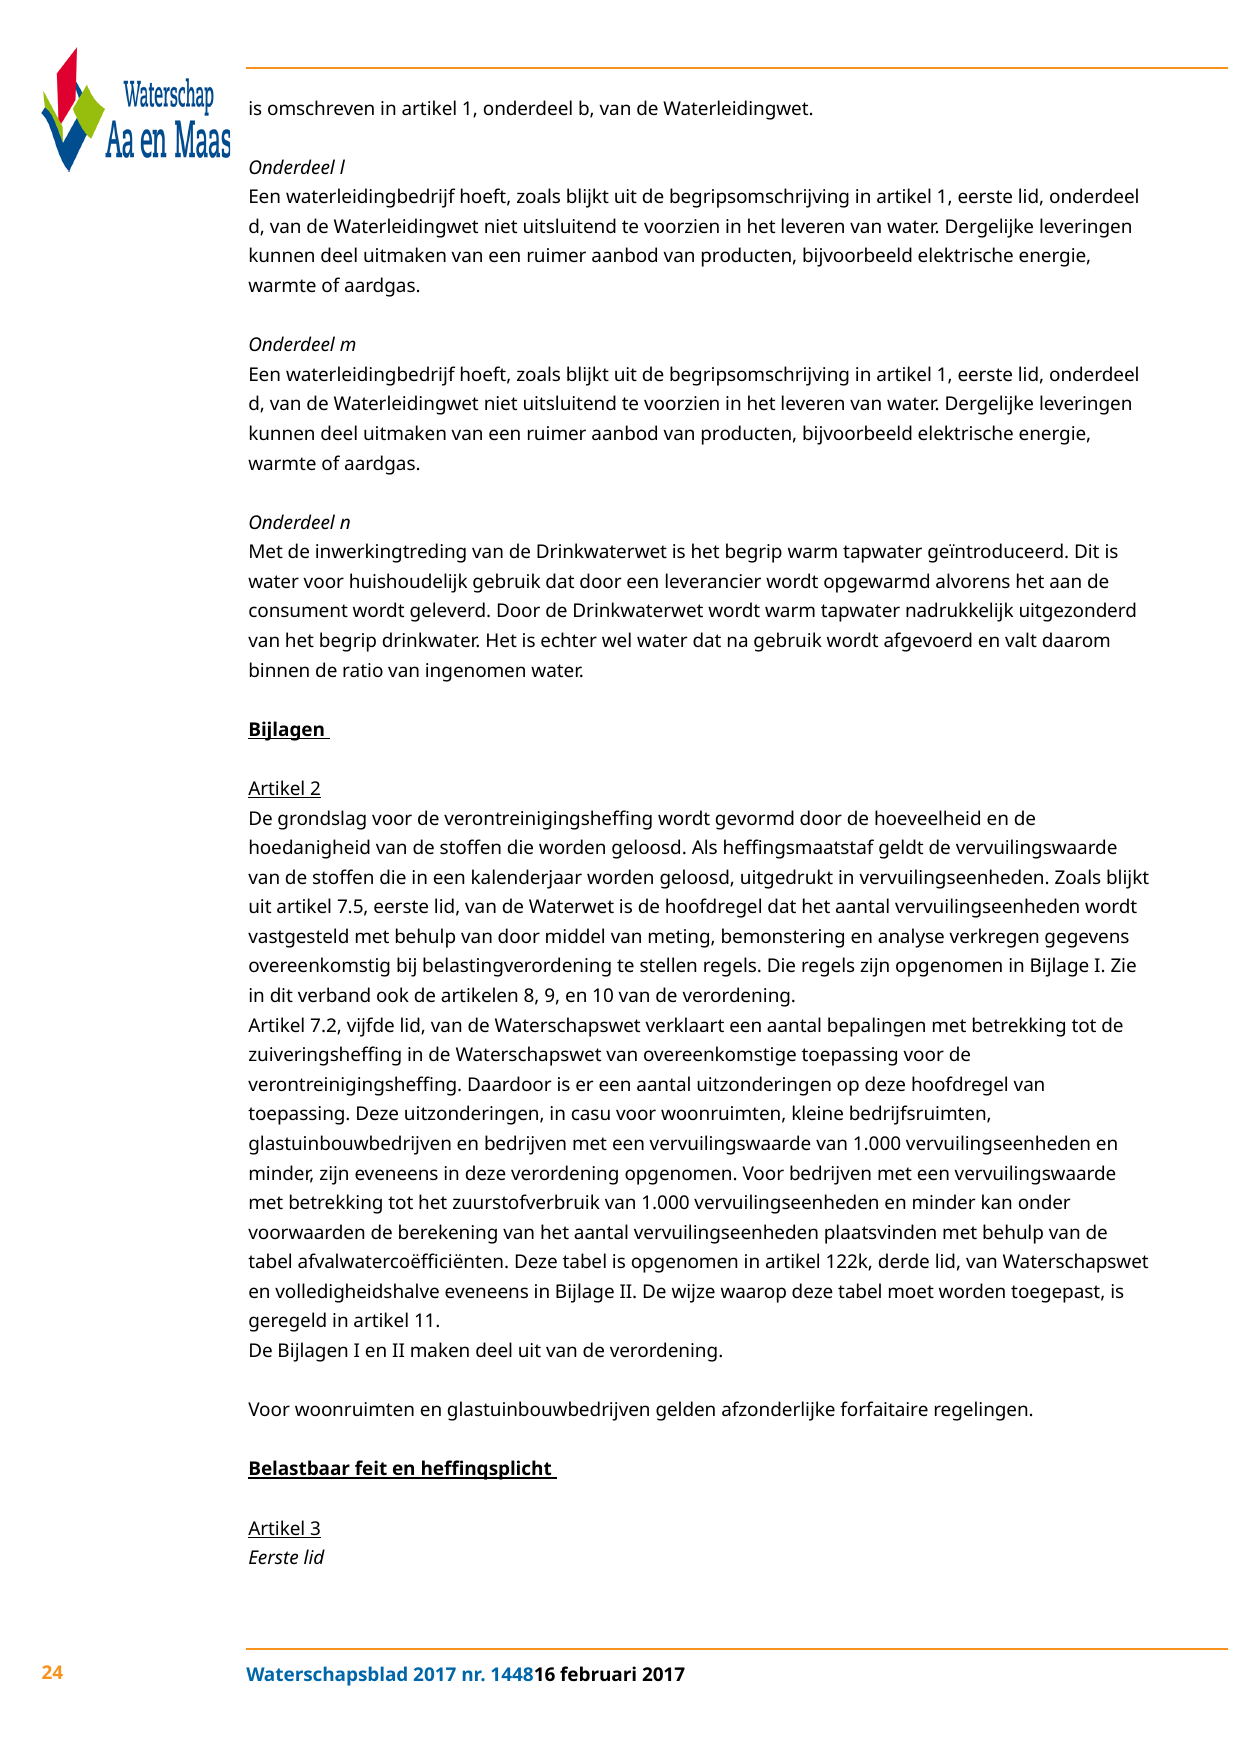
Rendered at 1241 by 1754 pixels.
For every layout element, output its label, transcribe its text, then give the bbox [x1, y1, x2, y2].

text is omschreven in artikel 1, onderdeel b, van de Waterleidingwet. [248, 95, 1152, 121]
text Artikel 3 [248, 1515, 1152, 1541]
text Een waterleidingbedrijf hoeft, zoals blijkt uit de begripsomschrijving in artikel 1, eerste lid, onderdeel d, van de Waterleidingwet niet uitsluitend te voorzien in het leveren van water. Dergelijke leveringen kunnen deel uitmaken van een ruimer aanbod van producten, bijvoorbeeld elektrische energie, warmte of aardgas. [248, 183, 1152, 298]
text Onderdeel m [248, 331, 1152, 357]
text Een waterleidingbedrijf hoeft, zoals blijkt uit de begripsomschrijving in artikel 1, eerste lid, onderdeel d, van de Waterleidingwet niet uitsluitend te voorzien in het leveren van water. Dergelijke leveringen kunnen deel uitmaken van een ruimer aanbod van producten, bijvoorbeeld elektrische energie, warmte of aardgas. [248, 361, 1152, 476]
picture [41, 47, 231, 172]
text Belastbaar feit en heffinqsplicht [248, 1456, 1152, 1481]
text Bijlagen [248, 716, 1152, 742]
text Met de inwerkingtreding van de Drinkwaterwet is het begrip warm tapwater geïntroduceerd. Dit is water voor huishoudelijk gebruik dat door een leverancier wordt opgewarmd alvorens het aan de consument wordt geleverd. Door de Drinkwaterwet wordt warm tapwater nadrukkelijk uitgezonderd van het begrip drinkwater. Het is echter wel water dat na gebruik wordt afgevoerd en valt daarom binnen de ratio van ingenomen water. [248, 538, 1152, 683]
text De grondslag voor de verontreinigingsheffing wordt gevormd door de hoeveelheid en de hoedanigheid van de stoffen die worden geloosd. Als heffingsmaatstaf geldt de vervuilingswaarde van de stoffen die in een kalenderjaar worden geloosd, uitgedrukt in vervuilingseenheden. Zoals blijkt uit artikel 7.5, eerste lid, van de Waterwet is de hoofdregel dat het aantal vervuilingseenheden wordt vastgesteld met behulp van door middel van meting, bemonstering en analyse verkregen gegevens overeenkomstig bij belastingverordening te stellen regels. Die regels zijn opgenomen in Bijlage I. Zie in dit verband ook de artikelen 8, 9, en 10 van de verordening. [248, 805, 1152, 1008]
text Artikel 2 [248, 775, 1152, 801]
text Onderdeel l [248, 154, 1152, 180]
text De Bijlagen I en II maken deel uit van de verordening. [248, 1337, 1152, 1363]
text Voor woonruimten en glastuinbouwbedrijven gelden afzonderlijke forfaitaire regelingen. [248, 1396, 1152, 1422]
text Artikel 7.2, vijfde lid, van de Waterschapswet verklaart een aantal bepalingen met betrekking tot de zuiveringsheffing in de Waterschapswet van overeenkomstige toepassing voor de verontreinigingsheffing. Daardoor is er een aantal uitzonderingen op deze hoofdregel van toepassing. Deze uitzonderingen, in casu voor woonruimten, kleine bedrijfsruimten, glastuinbouwbedrijven en bedrijven met een vervuilingswaarde van 1.000 vervuilingseenheden en minder, zijn eveneens in deze verordening opgenomen. Voor bedrijven met een vervuilingswaarde met betrekking tot het zuurstofverbruik van 1.000 vervuilingseenheden en minder kan onder voorwaarden de berekening van het aantal vervuilingseenheden plaatsvinden met behulp van de tabel afvalwatercoëfficiënten. Deze tabel is opgenomen in artikel 122k, derde lid, van Waterschapswet en volledigheidshalve eveneens in Bijlage II. De wijze waarop deze tabel moet worden toegepast, is geregeld in artikel 11. [248, 1012, 1152, 1333]
text Onderdeel n [248, 509, 1152, 535]
text Eerste lid [248, 1544, 1152, 1570]
